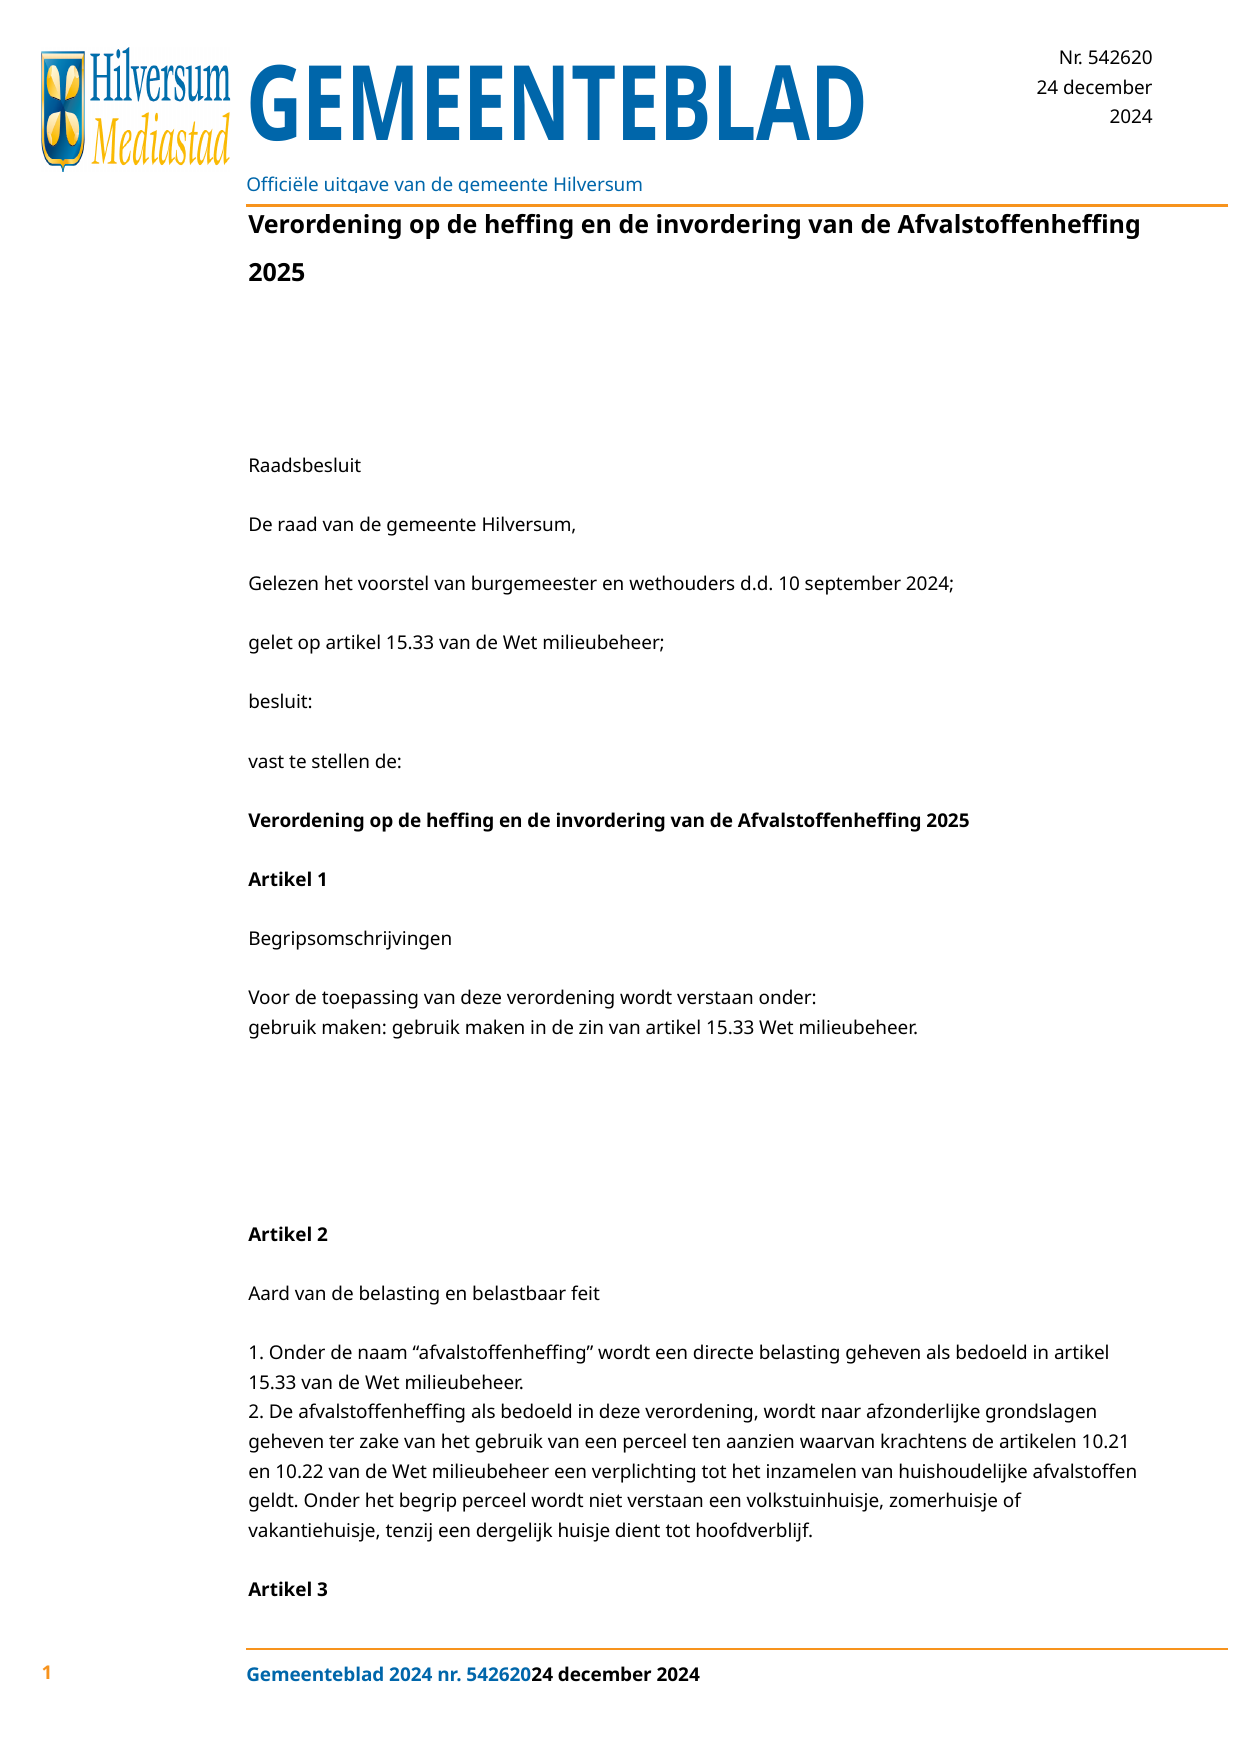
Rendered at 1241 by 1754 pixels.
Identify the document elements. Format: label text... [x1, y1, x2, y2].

text 2. De afvalstoffenheffing als bedoeld in deze verordening, wordt naar afzonderlijke grondslagen geheven ter zake van het gebruik van een perceel ten aanzien waarvan krachtens de artikelen 10.21 en 10.22 van de Wet milieubeheer een verplichting tot het inzamelen van huishoudelijke afvalstoffen geldt. Onder het begrip perceel wordt niet verstaan een volkstuinhuisje, zomerhuisje of vakantiehuisje, tenzij een dergelijk huisje dient tot hoofdverblijf. [248, 1399, 1152, 1543]
text Gelezen het voorstel van burgemeester en wethouders d.d. 10 september 2024; [248, 570, 1152, 596]
text Artikel 2 [248, 1221, 1152, 1247]
text Voor de toepassing van deze verordening wordt verstaan onder: [248, 984, 1152, 1010]
text vast te stellen de: [248, 748, 1152, 774]
text Aard van de belasting en belastbaar feit [248, 1280, 1152, 1306]
text De raad van de gemeente Hilversum, [248, 511, 1152, 537]
text Begripsomschrijvingen [248, 925, 1152, 951]
text Verordening op de heffing en de invordering van de Afvalstoffenheffing 2025 [248, 207, 1152, 288]
text 1. Onder de naam “afvalstoffenheffing” wordt een directe belasting geheven als bedoeld in artikel 15.33 van de Wet milieubeheer. [248, 1339, 1152, 1395]
text Verordening op de heffing en de invordering van de Afvalstoffenheffing 2025 [248, 807, 1152, 833]
text Raadsbesluit [248, 452, 1152, 478]
text besluit: [248, 689, 1152, 714]
text Artikel 1 [248, 866, 1152, 892]
text gelet op artikel 15.33 van de Wet milieubeheer; [248, 629, 1152, 655]
text gebruik maken: gebruik maken in de zin van artikel 15.33 Wet milieubeheer. [248, 1014, 1152, 1040]
text Artikel 3 [248, 1576, 1152, 1602]
picture [41, 47, 231, 172]
